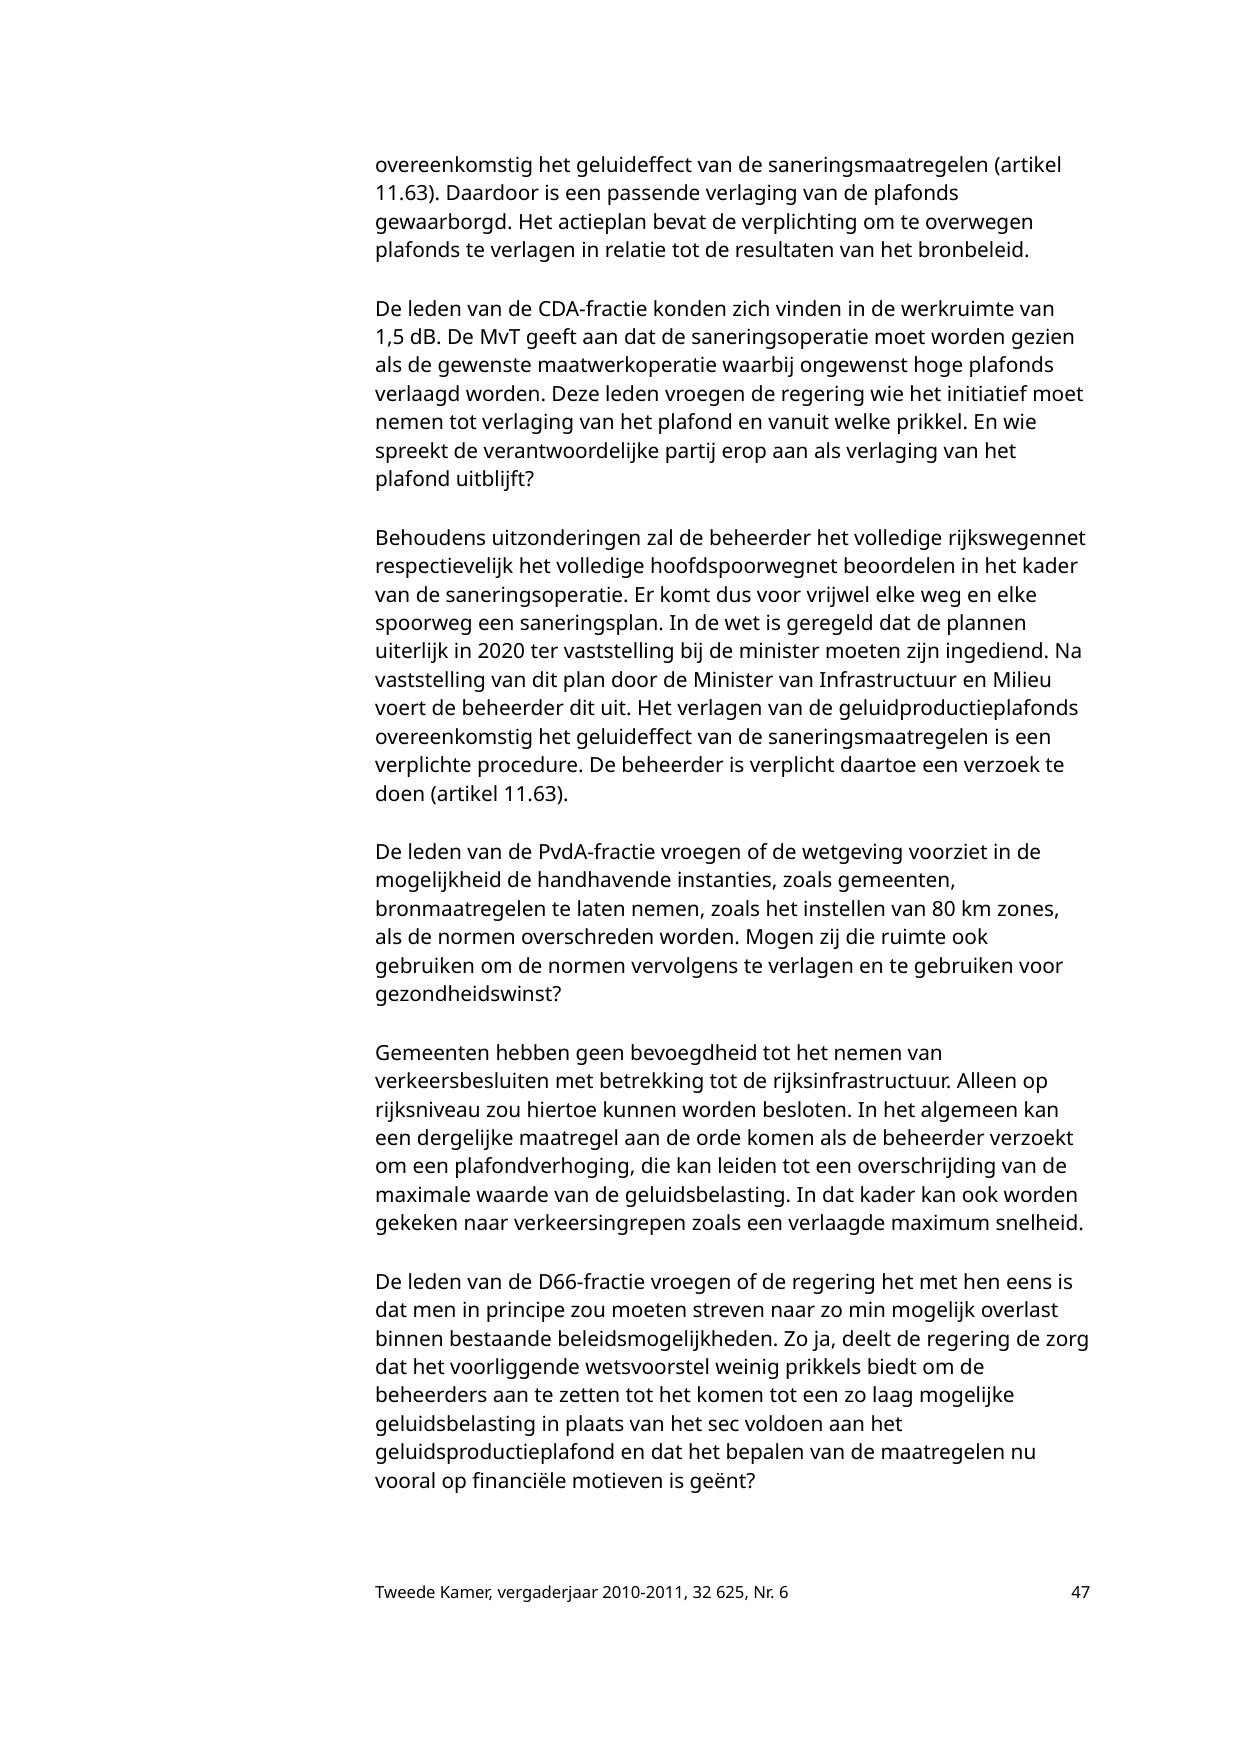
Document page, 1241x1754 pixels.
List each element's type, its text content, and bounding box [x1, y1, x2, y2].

text De leden van de CDA-fractie konden zich vinden in de werkruimte van 1,5 dB. De MvT geeft aan dat de saneringsoperatie moet worden gezien als de gewenste maatwerkoperatie waarbij ongewenst hoge plafonds verlaagd worden. Deze leden vroegen de regering wie het initiatief moet nemen tot verlaging van het plafond en vanuit welke prikkel. En wie spreekt de verantwoordelijke partij erop aan als verlaging van het plafond uitblijft? [375, 294, 1090, 493]
text De leden van de PvdA-fractie vroegen of de wetgeving voorziet in de mogelijkheid de handhavende instanties, zoals gemeenten, bronmaatregelen te laten nemen, zoals het instellen van 80 km zones, als de normen overschreden worden. Mogen zij die ruimte ook gebruiken om de normen vervolgens te verlagen en te gebruiken voor gezondheidswinst? [375, 837, 1090, 1008]
text Behoudens uitzonderingen zal de beheerder het volledige rijkswegennet respectievelijk het volledige hoofdspoorwegnet beoordelen in het kader van de saneringsoperatie. Er komt dus voor vrijwel elke weg en elke spoorweg een saneringsplan. In de wet is geregeld dat de plannen uiterlijk in 2020 ter vaststelling bij de minister moeten zijn ingediend. Na vaststelling van dit plan door de Minister van Infrastructuur en Milieu voert de beheerder dit uit. Het verlagen van de geluidproductieplafonds overeenkomstig het geluideffect van de saneringsmaatregelen is een verplichte procedure. De beheerder is verplicht daartoe een verzoek te doen (artikel 11.63). [375, 523, 1090, 807]
text De leden van de D66-fractie vroegen of de regering het met hen eens is dat men in principe zou moeten streven naar zo min mogelijk overlast binnen bestaande beleidsmogelijkheden. Zo ja, deelt de regering de zorg dat het voorliggende wetsvoorstel weinig prikkels biedt om de beheerders aan te zetten tot het komen tot een zo laag mogelijke geluidsbelasting in plaats van het sec voldoen aan het geluidsproductieplafond en dat het bepalen van de maatregelen nu vooral op financiële motieven is geënt? [375, 1267, 1090, 1494]
text Gemeenten hebben geen bevoegdheid tot het nemen van verkeersbesluiten met betrekking tot de rijksinfrastructuur. Alleen op rijksniveau zou hiertoe kunnen worden besloten. In het algemeen kan een dergelijke maatregel aan de orde komen als de beheerder verzoekt om een plafondverhoging, die kan leiden tot een overschrijding van de maximale waarde van de geluidsbelasting. In dat kader kan ook worden gekeken naar verkeersingrepen zoals een verlaagde maximum snelheid. [375, 1038, 1090, 1237]
text overeenkomstig het geluideffect van de saneringsmaatregelen (artikel 11.63). Daardoor is een passende verlaging van de plafonds gewaarborgd. Het actieplan bevat de verplichting om te overwegen plafonds te verlagen in relatie tot de resultaten van het bronbeleid. [375, 150, 1090, 264]
